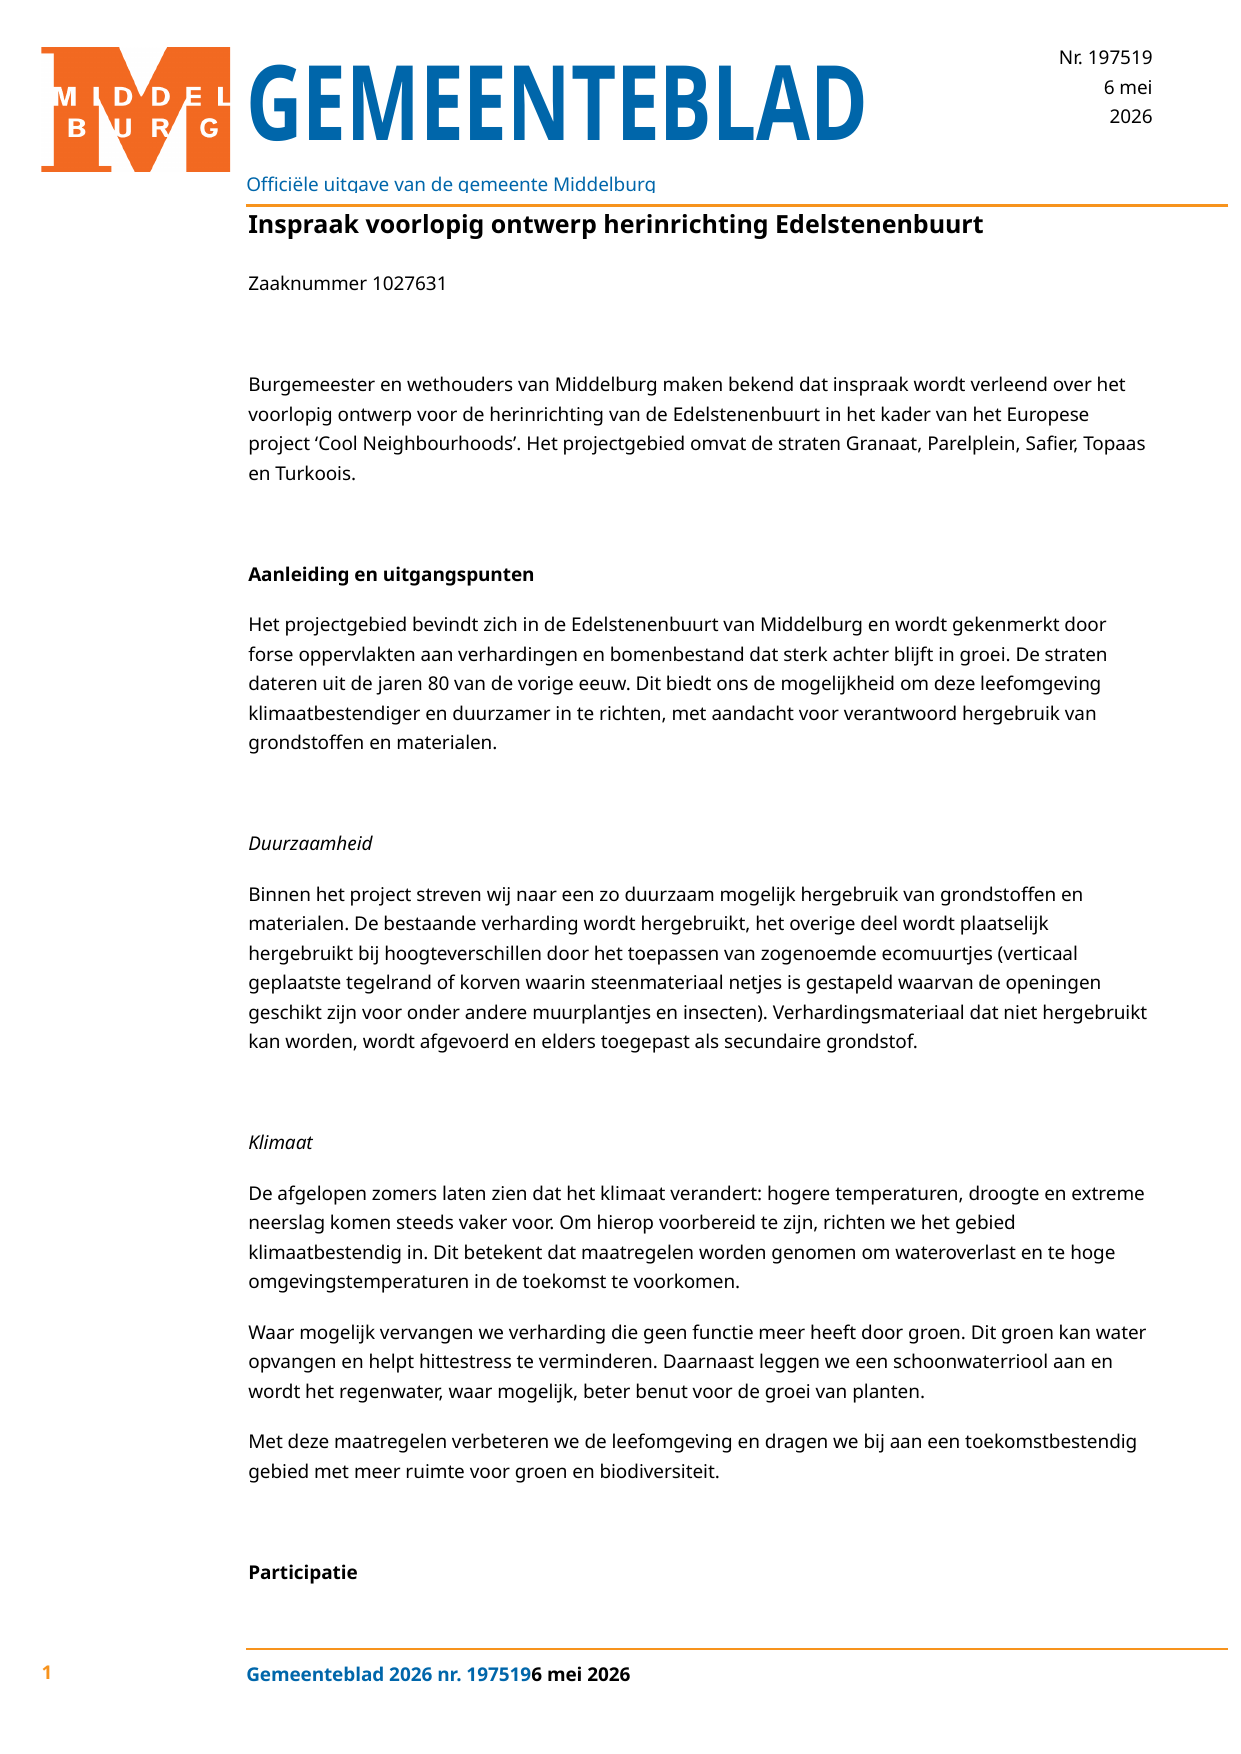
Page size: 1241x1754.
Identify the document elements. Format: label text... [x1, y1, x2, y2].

text Met deze maatregelen verbeteren we de leefomgeving en dragen we bij aan een toekomstbestendig gebied met meer ruimte voor groen en biodiversiteit. [248, 1429, 1152, 1484]
text Binnen het project streven wij naar een zo duurzaam mogelijk hergebruik van grondstoffen en materialen. De bestaande verharding wordt hergebruikt, het overige deel wordt plaatselijk hergebruikt bij hoogteverschillen door het toepassen van zogenoemde ecomuurtjes (verticaal geplaatste tegelrand of korven waarin steenmateriaal netjes is gestapeld waarvan de openingen geschikt zijn voor onder andere muurplantjes en insecten). Verhardingsmateriaal dat niet hergebruikt kan worden, wordt afgevoerd en elders toegepast als secundaire grondstof. [248, 881, 1152, 1054]
text Inspraak voorlopig ontwerp herinrichting Edelstenenbuurt [248, 207, 1152, 241]
text Waar mogelijk vervangen we verharding die geen functie meer heeft door groen. Dit groen kan water opvangen en helpt hittestress te verminderen. Daarnaast leggen we een schoonwaterriool aan en wordt het regenwater, waar mogelijk, beter benut voor de groei van planten. [248, 1319, 1152, 1404]
text Zaaknummer 1027631 [248, 270, 1152, 296]
text Participatie [248, 1559, 1152, 1585]
text Duurzaamheid [248, 830, 1152, 856]
text De afgelopen zomers laten zien dat het klimaat verandert: hogere temperaturen, droogte en extreme neerslag komen steeds vaker voor. Om hierop voorbereid te zijn, richten we het gebied klimaatbestendig in. Dit betekent dat maatregelen worden genomen om wateroverlast en te hoge omgevingstemperaturen in de toekomst te voorkomen. [248, 1180, 1152, 1294]
picture [41, 47, 231, 172]
text Aanleiding en uitgangspunten [248, 561, 1152, 586]
text Burgemeester en wethouders van Middelburg maken bekend dat inspraak wordt verleend over het voorlopig ontwerp voor de herinrichting van de Edelstenenbuurt in het kader van het Europese project ‘Cool Neighbourhoods’. Het projectgebied omvat de straten Granaat, Parelplein, Safier, Topaas en Turkoois. [248, 371, 1152, 486]
text Het projectgebied bevindt zich in de Edelstenenbuurt van Middelburg en wordt gekenmerkt door forse oppervlakten aan verhardingen en bomenbestand dat sterk achter blijft in groei. De straten dateren uit de jaren 80 van de vorige eeuw. Dit biedt ons de mogelijkheid om deze leefomgeving klimaatbestendiger en duurzamer in te richten, met aandacht voor verantwoord hergebruik van grondstoffen en materialen. [248, 611, 1152, 755]
text Klimaat [248, 1129, 1152, 1155]
